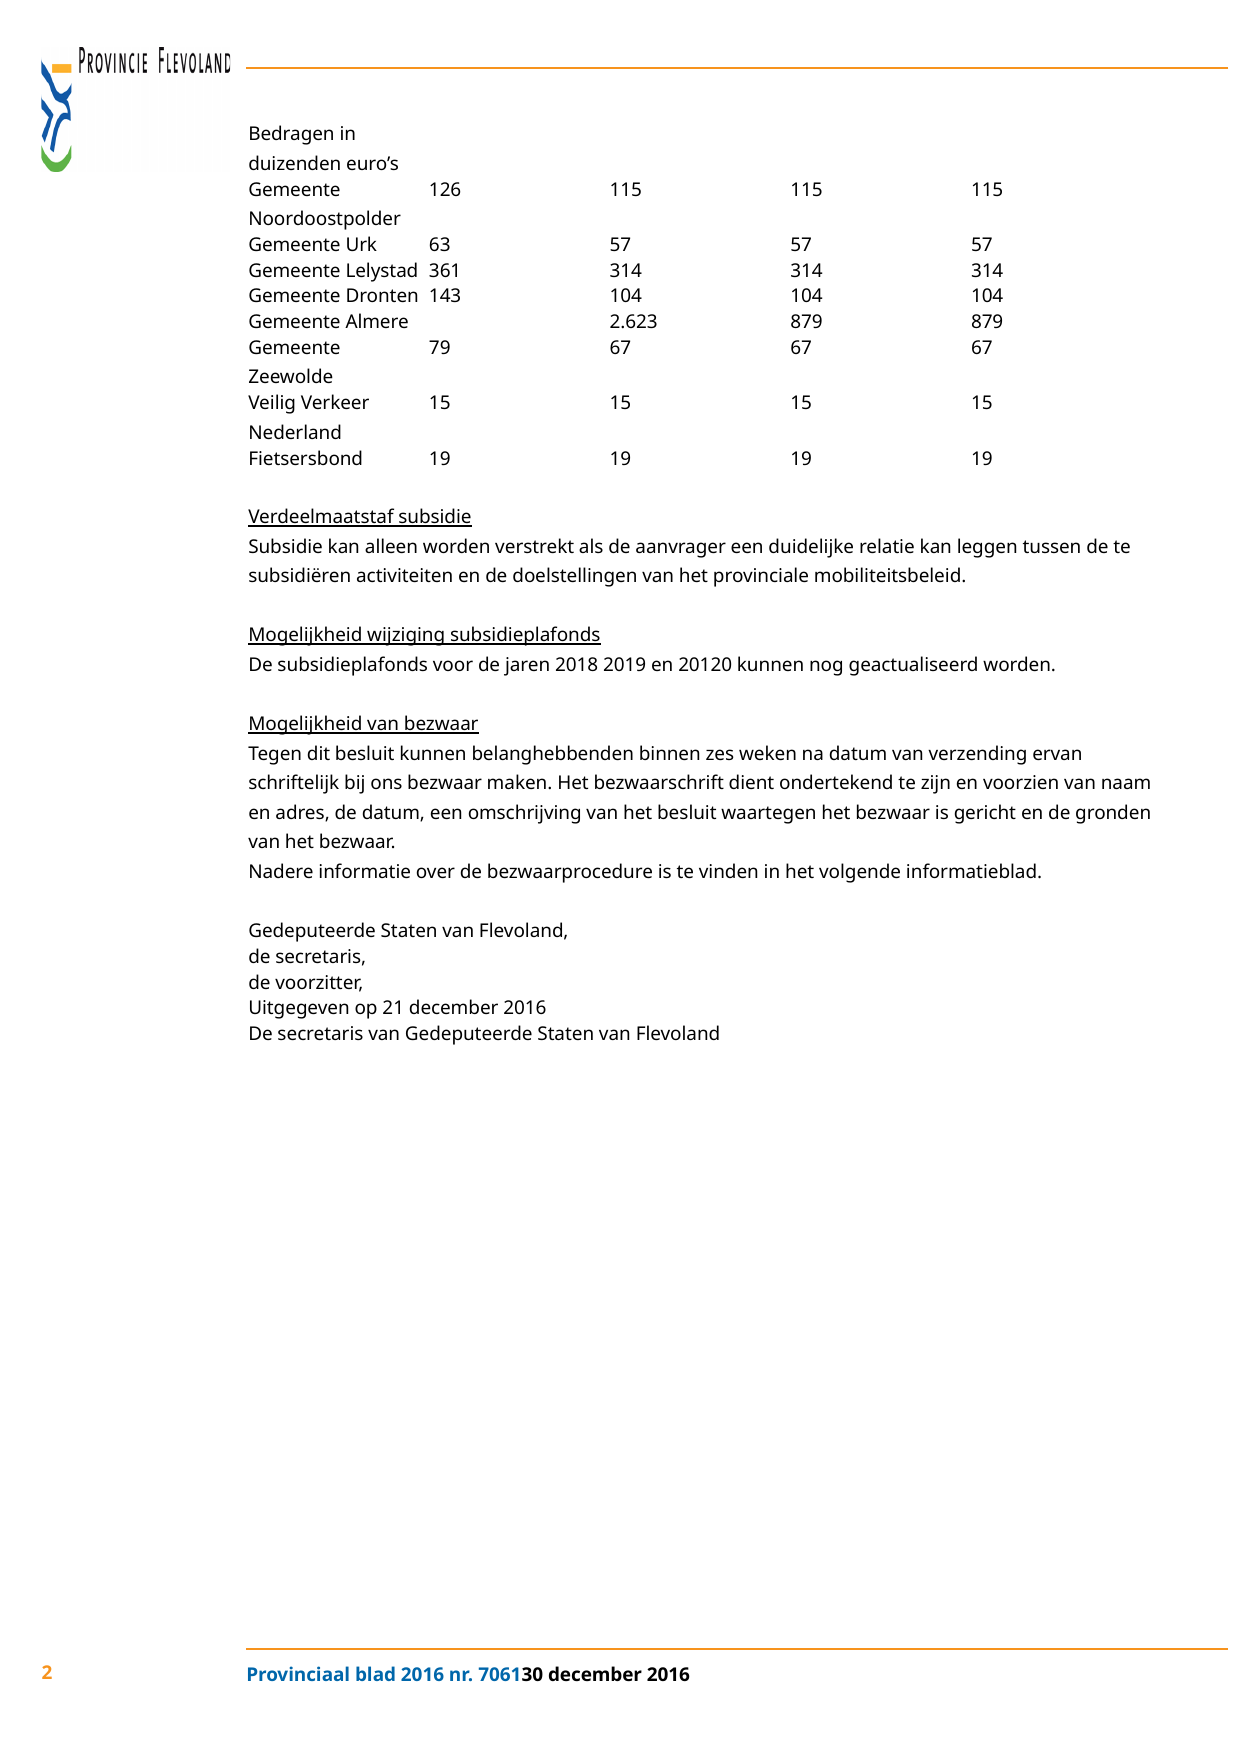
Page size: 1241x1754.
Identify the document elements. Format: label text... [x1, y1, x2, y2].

table_cell Gemeente Dronten [248, 283, 429, 308]
text Tegen dit besluit kunnen belanghebbenden binnen zes weken na datum van verzending ervan schriftelijk bij ons bezwaar maken. Het bezwaarschrift dient ondertekend te zijn en voorzien van naam en adres, de datum, een omschrijving van het besluit waartegen het bezwaar is gericht en de gronden van het bezwaar. [248, 740, 1152, 854]
table_cell 361 [429, 257, 609, 283]
text Mogelijkheid wijziging subsidieplafonds [248, 622, 1152, 647]
table_cell [429, 308, 609, 334]
table_cell Gemeente Lelystad [248, 257, 429, 283]
table_cell 79 [429, 334, 609, 389]
table_cell [971, 121, 1152, 176]
table_cell [429, 95, 609, 121]
table_cell [790, 95, 971, 121]
table_cell 19 [609, 445, 790, 470]
table_cell [609, 95, 790, 121]
table_cell Fietsersbond [248, 445, 429, 470]
table_cell 19 [429, 445, 609, 470]
table_cell 879 [971, 308, 1152, 334]
table_cell [248, 95, 429, 121]
table_cell 314 [971, 257, 1152, 283]
text de voorzitter, [248, 969, 1152, 994]
text De subsidieplafonds voor de jaren 2018 2019 en 20120 kunnen nog geactualiseerd worden. [248, 651, 1152, 677]
table_cell Gemeente Urk [248, 231, 429, 257]
table_cell 2.623 [609, 308, 790, 334]
table_cell 879 [790, 308, 971, 334]
table_cell 15 [429, 389, 609, 445]
table_cell 104 [790, 283, 971, 308]
table_cell 57 [971, 231, 1152, 257]
table_cell 19 [971, 445, 1152, 470]
table_cell 115 [790, 176, 971, 231]
table_cell Gemeente Zeewolde [248, 334, 429, 389]
table_cell Gemeente Noordoostpolder [248, 176, 429, 231]
table_cell 104 [971, 283, 1152, 308]
table_cell Veilig Verkeer Nederland [248, 389, 429, 445]
table_cell 126 [429, 176, 609, 231]
text Nadere informatie over de bezwaarprocedure is te vinden in het volgende informatieblad. [248, 858, 1152, 884]
text De secretaris van Gedeputeerde Staten van Flevoland [248, 1020, 1152, 1046]
table_cell 15 [971, 389, 1152, 445]
table_cell Gemeente Almere [248, 308, 429, 334]
table_cell 15 [609, 389, 790, 445]
picture [41, 47, 231, 172]
table_cell 314 [790, 257, 971, 283]
table_cell [429, 121, 609, 176]
text de secretaris, [248, 943, 1152, 969]
text Verdeelmaatstaf subsidie [248, 503, 1152, 529]
table_cell 57 [609, 231, 790, 257]
text Uitgegeven op 21 december 2016 [248, 994, 1152, 1020]
table_cell 104 [609, 283, 790, 308]
text Subsidie kan alleen worden verstrekt als de aanvrager een duidelijke relatie kan leggen tussen de te subsidiëren activiteiten en de doelstellingen van het provinciale mobiliteitsbeleid. [248, 533, 1152, 588]
table_cell [790, 121, 971, 176]
table_cell 15 [790, 389, 971, 445]
text Mogelijkheid van bezwaar [248, 710, 1152, 736]
table_cell 67 [790, 334, 971, 389]
table_cell 67 [609, 334, 790, 389]
table_cell 314 [609, 257, 790, 283]
text Gedeputeerde Staten van Flevoland, [248, 917, 1152, 943]
table_cell 115 [971, 176, 1152, 231]
table_cell 63 [429, 231, 609, 257]
table_cell [971, 95, 1152, 121]
table_cell 143 [429, 283, 609, 308]
table_cell [609, 121, 790, 176]
table_cell 19 [790, 445, 971, 470]
table_cell 115 [609, 176, 790, 231]
table_cell 57 [790, 231, 971, 257]
table_cell 67 [971, 334, 1152, 389]
table_cell Bedragen in duizenden euro’s [248, 121, 429, 176]
